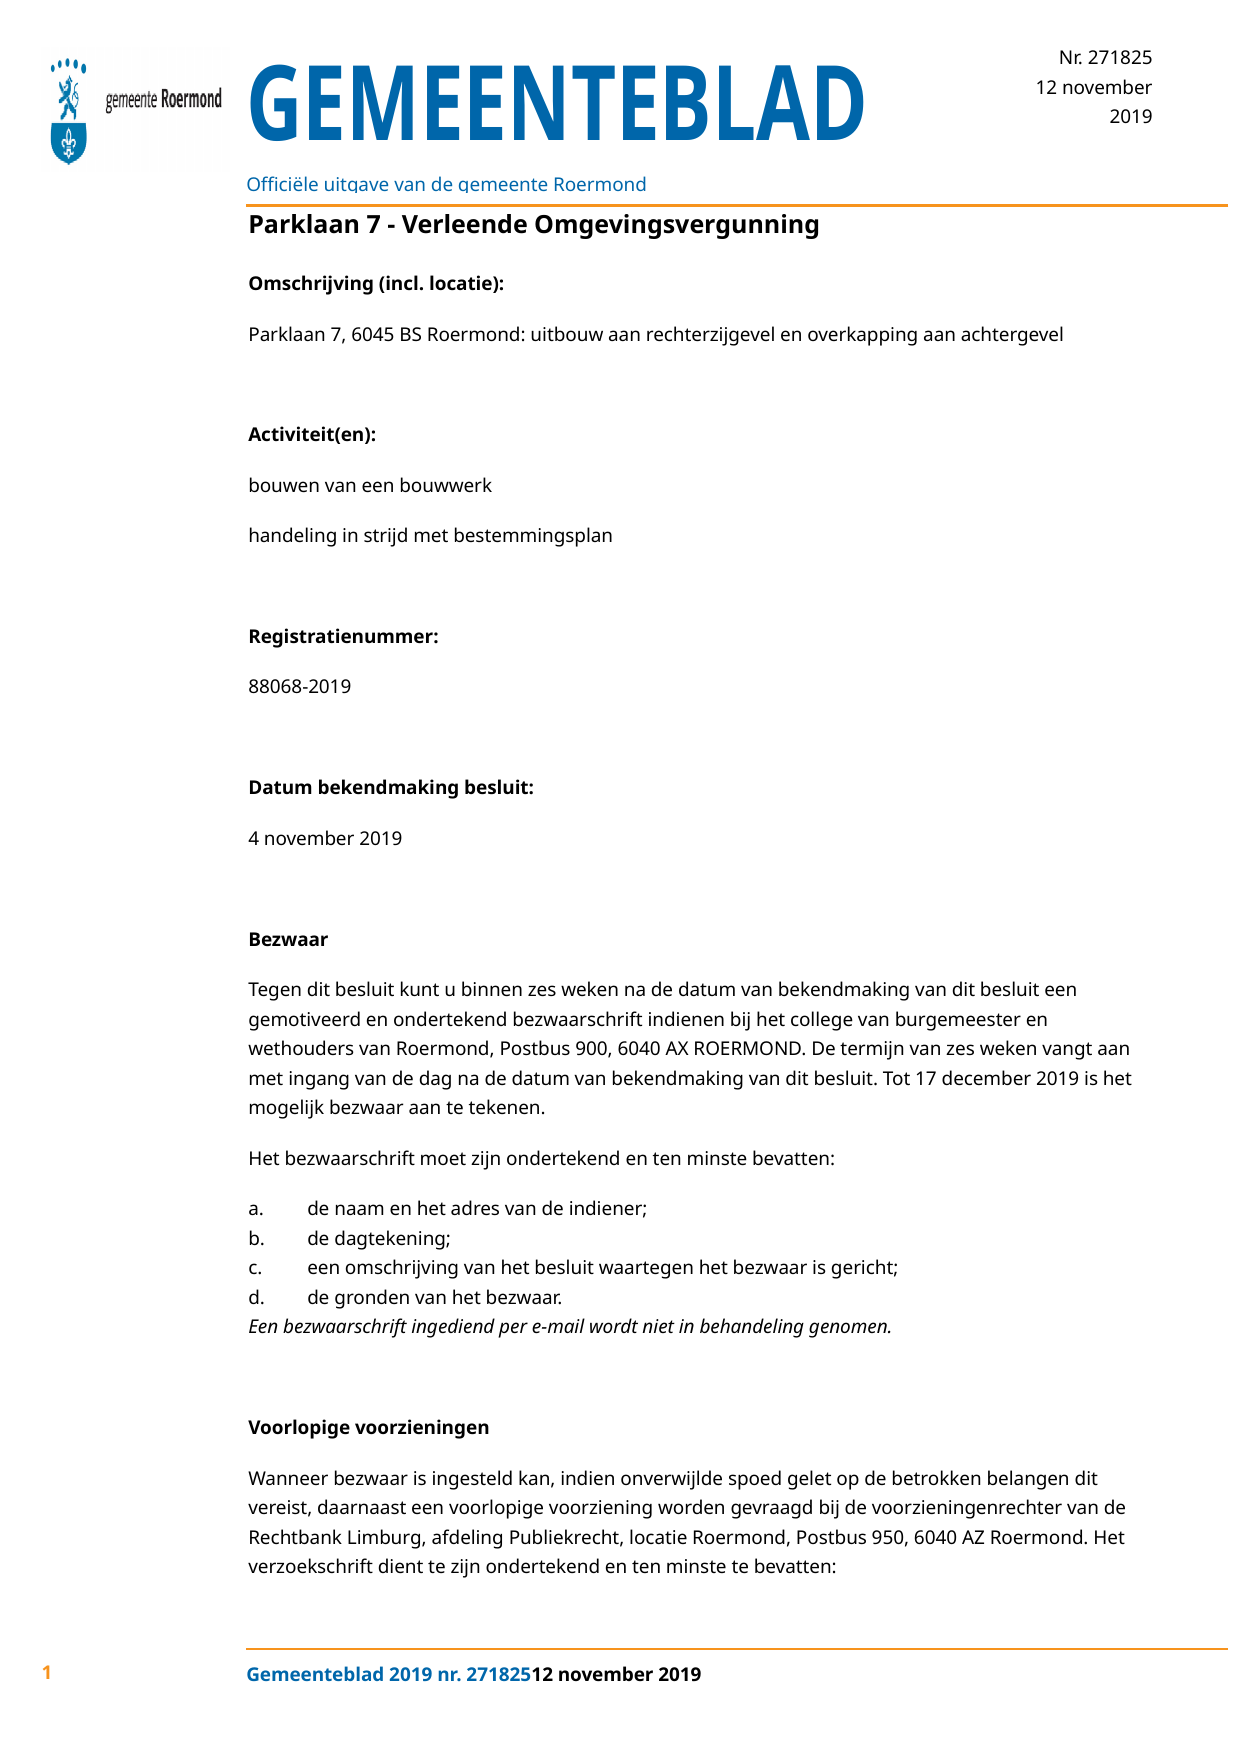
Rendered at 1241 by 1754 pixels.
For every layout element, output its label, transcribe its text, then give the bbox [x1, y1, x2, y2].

text Omschrijving (incl. locatie): [248, 270, 1152, 296]
text bouwen van een bouwwerk [248, 472, 1152, 498]
text Het bezwaarschrift moet zijn ondertekend en ten minste bevatten: [248, 1145, 1152, 1171]
list de dagtekening; [248, 1225, 1152, 1251]
list de naam en het adres van de indiener; [248, 1195, 1152, 1221]
list de gronden van het bezwaar. [248, 1284, 1152, 1310]
text Parklaan 7, 6045 BS Roermond: uitbouw aan rechterzijgevel en overkapping aan achtergevel [248, 321, 1152, 346]
text Tegen dit besluit kunt u binnen zes weken na de datum van bekendmaking van dit besluit een gemotiveerd en ondertekend bezwaarschrift indienen bij het college van burgemeester en wethouders van Roermond, Postbus 900, 6040 AX ROERMOND. De termijn van zes weken vangt aan met ingang van de dag na de datum van bekendmaking van dit besluit. Tot 17 december 2019 is het mogelijk bezwaar aan te tekenen. [248, 976, 1152, 1120]
text Datum bekendmaking besluit: [248, 774, 1152, 800]
text 88068-2019 [248, 674, 1152, 699]
text Voorlopige voorzieningen [248, 1414, 1152, 1440]
text handeling in strijd met bestemmingsplan [248, 522, 1152, 548]
text Activiteit(en): [248, 422, 1152, 447]
text Een bezwaarschrift ingediend per e-mail wordt niet in behandeling genomen. [248, 1314, 1152, 1339]
text Wanneer bezwaar is ingesteld kan, indien onverwijlde spoed gelet op de betrokken belangen dit vereist, daarnaast een voorlopige voorziening worden gevraagd bij de voorzieningenrechter van de Rechtbank Limburg, afdeling Publiekrecht, locatie Roermond, Postbus 950, 6040 AZ Roermond. Het verzoekschrift dient te zijn ondertekend en ten minste te bevatten: [248, 1465, 1152, 1579]
picture [41, 47, 231, 172]
text Registratienummer: [248, 623, 1152, 649]
text Bezwaar [248, 926, 1152, 951]
text Parklaan 7 - Verleende Omgevingsvergunning [248, 207, 1152, 241]
list een omschrijving van het besluit waartegen het bezwaar is gericht; [248, 1254, 1152, 1280]
text 4 november 2019 [248, 825, 1152, 851]
